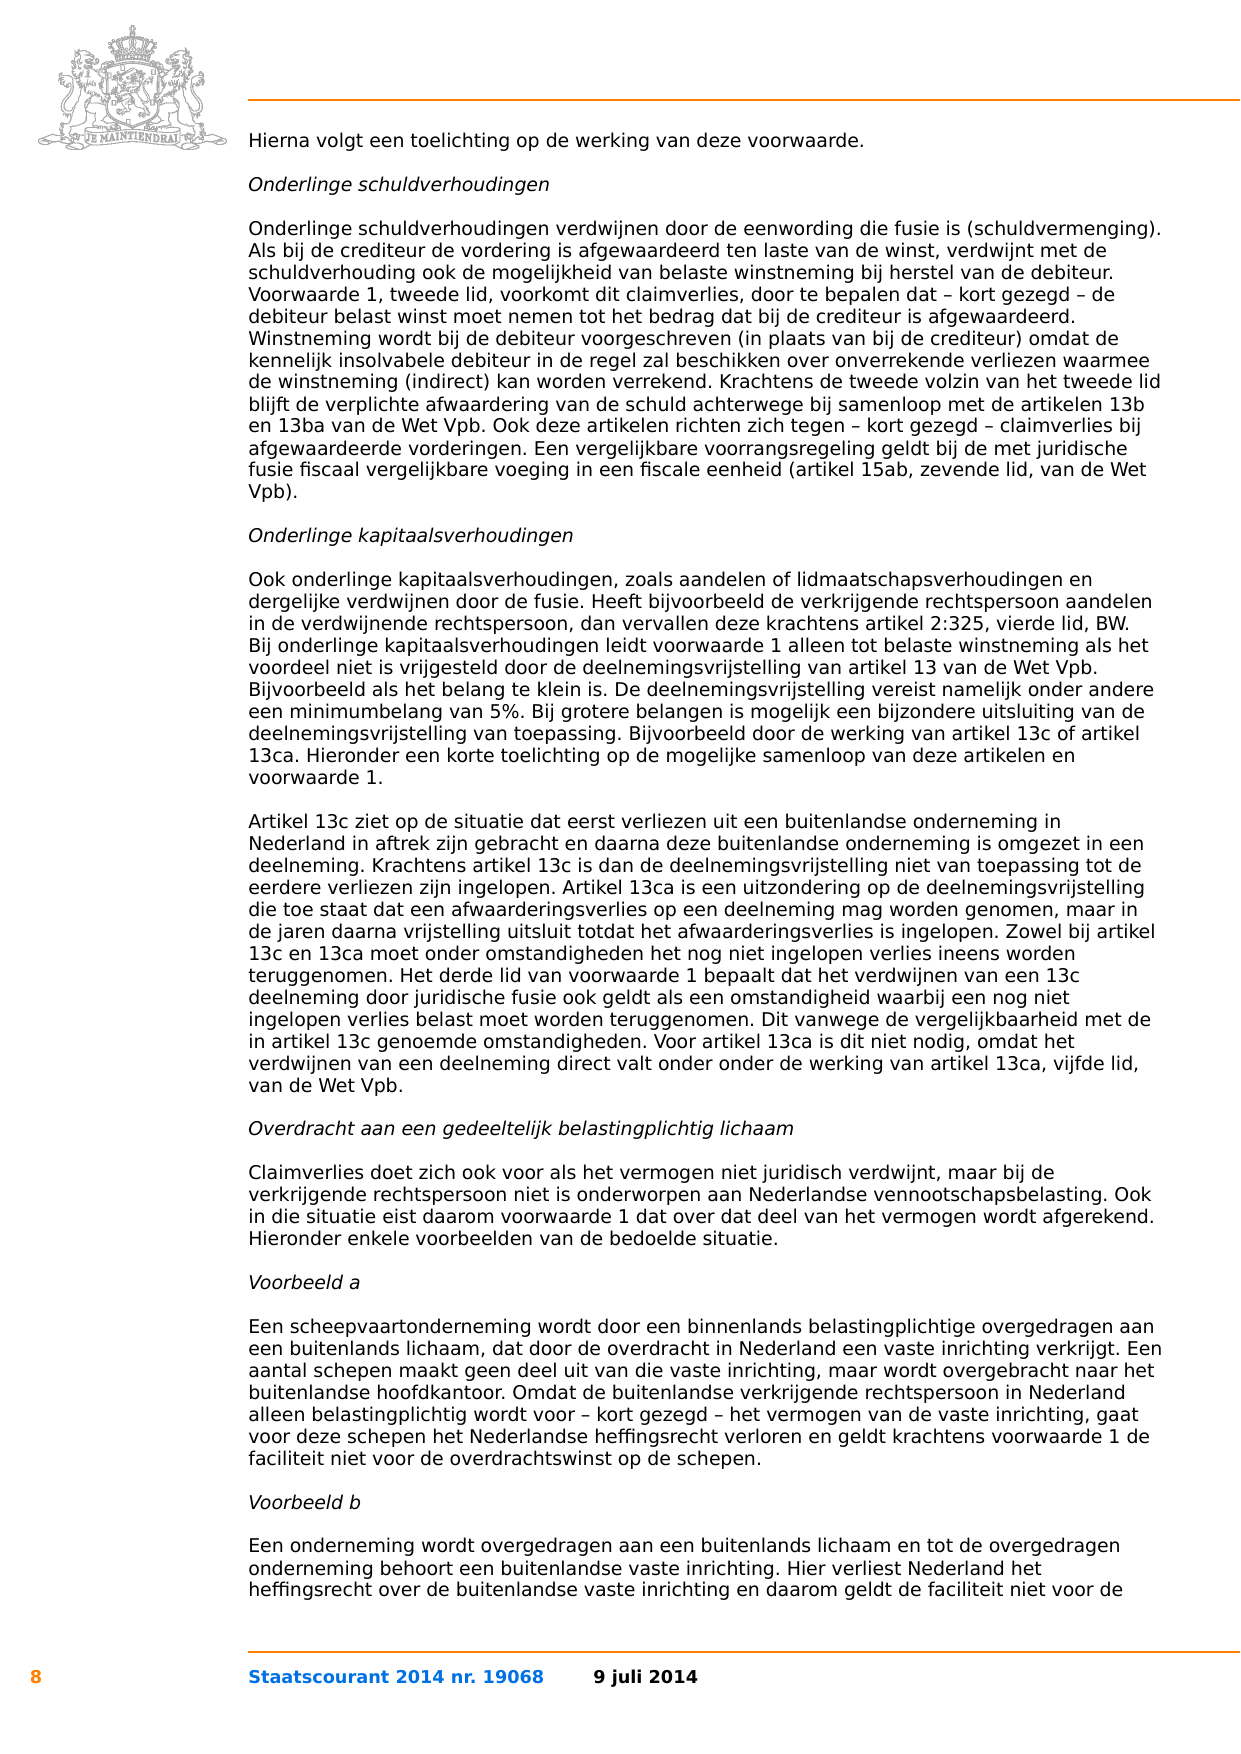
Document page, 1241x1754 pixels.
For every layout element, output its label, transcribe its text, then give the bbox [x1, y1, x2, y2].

subtitle Onderlinge schuldverhoudingen [248, 174, 1163, 196]
text Claimverlies doet zich ook voor als het vermogen niet juridisch verdwijnt, maar bij de verkrijgende rechtspersoon niet is onderworpen aan Nederlandse vennootschapsbelasting. Ook in die situatie eist daarom voorwaarde 1 dat over dat deel van het vermogen wordt afgerekend. Hieronder enkele voorbeelden van de bedoelde situatie. [248, 1162, 1163, 1250]
text Bij onderlinge kapitaalsverhoudingen leidt voorwaarde 1 alleen tot belaste winstneming als het voordeel niet is vrijgesteld door de deelnemingsvrijstelling van artikel 13 van de Wet Vpb. Bijvoorbeeld als het belang te klein is. De deelnemingsvrijstelling vereist namelijk onder andere een minimumbelang van 5%. Bij grotere belangen is mogelijk een bijzondere uitsluiting van de deelnemingsvrijstelling van toepassing. Bijvoorbeeld door de werking van artikel 13c of artikel 13ca. Hieronder een korte toelichting op de mogelijke samenloop van deze artikelen en voorwaarde 1. [248, 635, 1163, 789]
subtitle Onderlinge kapitaalsverhoudingen [248, 525, 1163, 547]
text Hierna volgt een toelichting op de werking van deze voorwaarde. [248, 130, 1163, 152]
text Artikel 13c ziet op de situatie dat eerst verliezen uit een buitenlandse onderneming in Nederland in aftrek zijn gebracht en daarna deze buitenlandse onderneming is omgezet in een deelneming. Krachtens artikel 13c is dan de deelnemingsvrijstelling niet van toepassing tot de eerdere verliezen zijn ingelopen. Artikel 13ca is een uitzondering op de deelnemingsvrijstelling die toe staat dat een afwaarderingsverlies op een deelneming mag worden genomen, maar in de jaren daarna vrijstelling uitsluit totdat het afwaarderingsverlies is ingelopen. Zowel bij artikel 13c en 13ca moet onder omstandigheden het nog niet ingelopen verlies ineens worden teruggenomen. Het derde lid van voorwaarde 1 bepaalt dat het verdwijnen van een 13c deelneming door juridische fusie ook geldt als een omstandigheid waarbij een nog niet ingelopen verlies belast moet worden teruggenomen. Dit vanwege de vergelijkbaarheid met de in artikel 13c genoemde omstandigheden. Voor artikel 13ca is dit niet nodig, omdat het verdwijnen van een deelneming direct valt onder onder de werking van artikel 13ca, vijfde lid, van de Wet Vpb. [248, 811, 1163, 1096]
text Een onderneming wordt overgedragen aan een buitenlands lichaam en tot de overgedragen onderneming behoort een buitenlandse vaste inrichting. Hier verliest Nederland het heffingsrecht over de buitenlandse vaste inrichting en daarom geldt de faciliteit niet voor de [248, 1535, 1163, 1601]
text Een scheepvaartonderneming wordt door een binnenlands belastingplichtige overgedragen aan een buitenlands lichaam, dat door de overdracht in Nederland een vaste inrichting verkrijgt. Een aantal schepen maakt geen deel uit van die vaste inrichting, maar wordt overgebracht naar het buitenlandse hoofdkantoor. Omdat de buitenlandse verkrijgende rechtspersoon in Nederland alleen belastingplichtig wordt voor – kort gezegd – het vermogen van de vaste inrichting, gaat voor deze schepen het Nederlandse heffingsrecht verloren en geldt krachtens voorwaarde 1 de faciliteit niet voor de overdrachtswinst op de schepen. [248, 1316, 1163, 1470]
text Onderlinge schuldverhoudingen verdwijnen door de eenwording die fusie is (schuldvermenging). Als bij de crediteur de vordering is afgewaardeerd ten laste van de winst, verdwijnt met de schuldverhouding ook de mogelijkheid van belaste winstneming bij herstel van de debiteur. Voorwaarde 1, tweede lid, voorkomt dit claimverlies, door te bepalen dat – kort gezegd – de debiteur belast winst moet nemen tot het bedrag dat bij de crediteur is afgewaardeerd. Winstneming wordt bij de debiteur voorgeschreven (in plaats van bij de crediteur) omdat de kennelijk insolvabele debiteur in de regel zal beschikken over onverrekende verliezen waarmee de winstneming (indirect) kan worden verrekend. Krachtens de tweede volzin van het tweede lid blijft de verplichte afwaardering van de schuld achterwege bij samenloop met de artikelen 13b en 13ba van de Wet Vpb. Ook deze artikelen richten zich tegen – kort gezegd – claimverlies bij afgewaardeerde vorderingen. Een vergelijkbare voorrangsregeling geldt bij de met juridische fusie fiscaal vergelijkbare voeging in een fiscale eenheid (artikel 15ab, zevende lid, van de Wet Vpb). [248, 218, 1163, 503]
text Ook onderlinge kapitaalsverhoudingen, zoals aandelen of lidmaatschapsverhoudingen en dergelijke verdwijnen door de fusie. Heeft bijvoorbeeld de verkrijgende rechtspersoon aandelen in de verdwijnende rechtspersoon, dan vervallen deze krachtens artikel 2:325, vierde lid, BW. [248, 569, 1163, 635]
subtitle Overdracht aan een gedeeltelijk belastingplichtig lichaam [248, 1118, 1163, 1140]
subtitle Voorbeeld a [248, 1272, 1163, 1294]
subtitle Voorbeeld b [248, 1492, 1163, 1513]
picture [38, 25, 227, 150]
